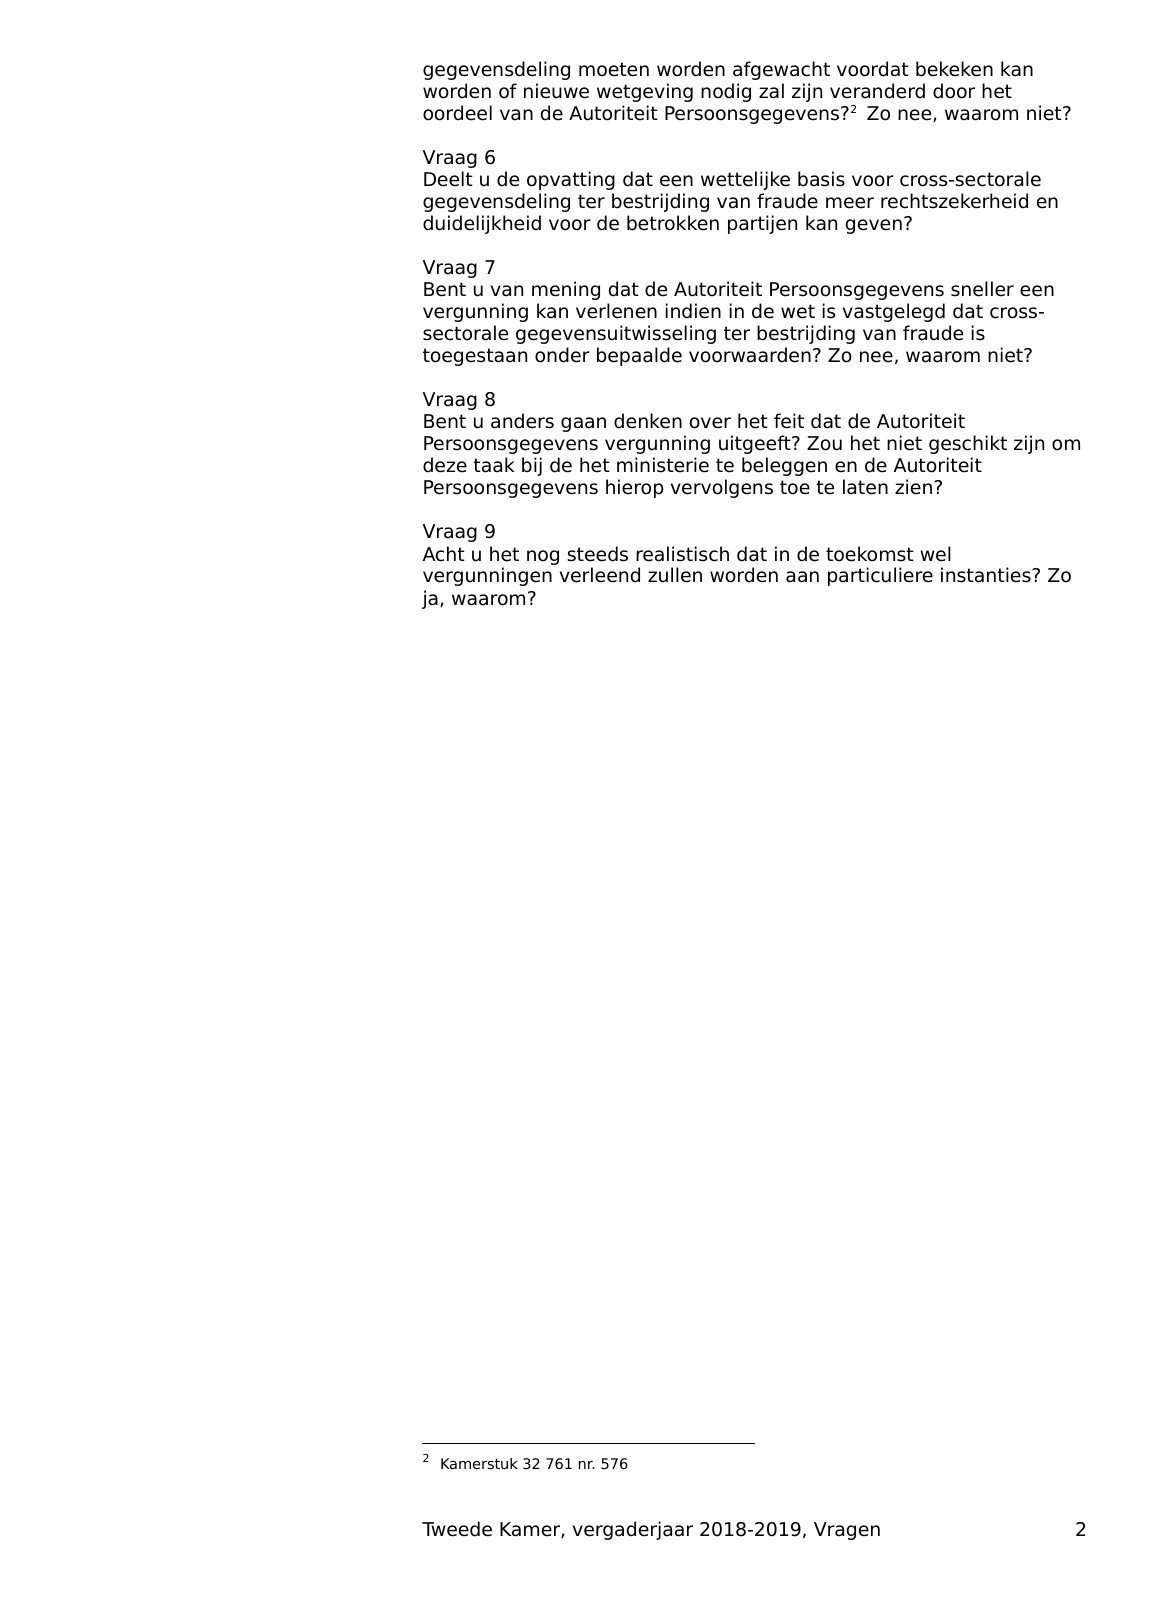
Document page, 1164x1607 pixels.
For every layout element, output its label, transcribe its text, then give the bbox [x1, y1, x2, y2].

text Bent u van mening dat de Autoriteit Persoonsgegevens sneller een vergunning kan verlenen indien in de wet is vastgelegd dat cross-sectorale gegevensuitwisseling ter bestrijding van fraude is toegestaan onder bepaalde voorwaarden? Zo nee, waarom niet? [422, 279, 1087, 367]
text Vraag 7 [422, 257, 1087, 279]
text Vraag 9 [422, 521, 1087, 543]
text Vraag 8 [422, 389, 1087, 411]
text Bent u anders gaan denken over het feit dat de Autoriteit Persoonsgegevens vergunning uitgeeft? Zou het niet geschikt zijn om deze taak bij de het ministerie te beleggen en de Autoriteit Persoonsgegevens hierop vervolgens toe te laten zien? [422, 411, 1087, 499]
text gegevensdeling moeten worden afgewacht voordat bekeken kan worden of nieuwe wetgeving nodig zal zijn veranderd door het oordeel van de Autoriteit Persoonsgegevens? Zo nee, waarom niet? [422, 59, 1087, 125]
text Vraag 6 [422, 147, 1087, 169]
text Acht u het nog steeds realistisch dat in de toekomst wel vergunningen verleend zullen worden aan particuliere instanties? Zo ja, waarom? [422, 543, 1087, 609]
text Deelt u de opvatting dat een wettelijke basis voor cross-sectorale gegevensdeling ter bestrijding van fraude meer rechtszekerheid en duidelijkheid voor de betrokken partijen kan geven? [422, 169, 1087, 235]
text Kamerstuk 32 761 nr. 576 [422, 1452, 1087, 1474]
